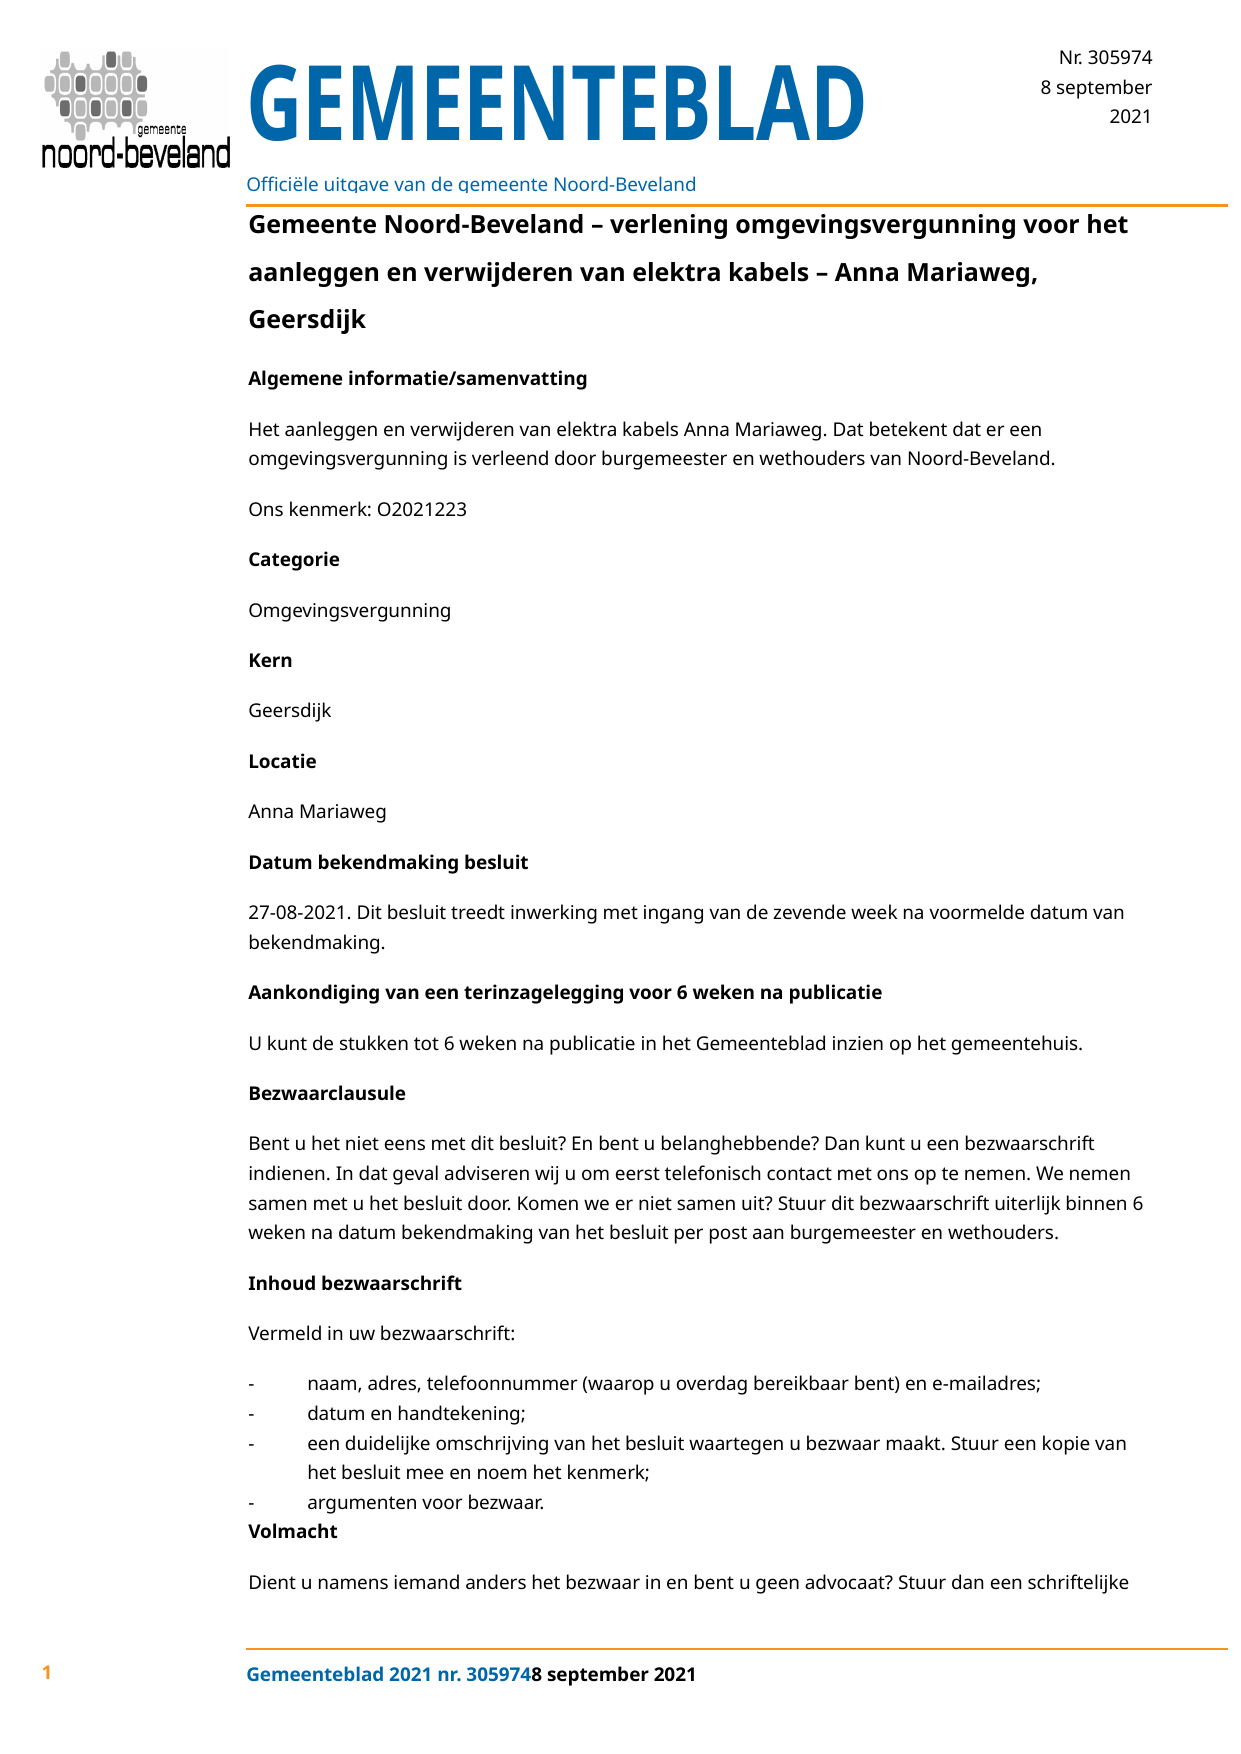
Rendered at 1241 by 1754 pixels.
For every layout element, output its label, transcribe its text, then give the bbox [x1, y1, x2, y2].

text Anna Mariaweg [248, 798, 1152, 824]
text Kern [248, 647, 1152, 673]
text 27-08-2021. Dit besluit treedt inwerking met ingang van de zevende week na voormelde datum van bekendmaking. [248, 899, 1152, 954]
text Inhoud bezwaarschrift [248, 1270, 1152, 1295]
text Dient u namens iemand anders het bezwaar in en bent u geen advocaat? Stuur dan een schriftelijke [248, 1569, 1152, 1594]
text Ons kenmerk: O2021223 [248, 496, 1152, 522]
text Datum bekendmaking besluit [248, 849, 1152, 874]
text Algemene informatie/samenvatting [248, 366, 1152, 391]
text Categorie [248, 546, 1152, 572]
list naam, adres, telefoonnummer (waarop u overdag bereikbaar bent) en e-mailadres; [248, 1371, 1152, 1396]
text Volmacht [248, 1518, 1152, 1544]
text Aankondiging van een terinzagelegging voor 6 weken na publicatie [248, 979, 1152, 1005]
list een duidelijke omschrijving van het besluit waartegen u bezwaar maakt. Stuur een kopie van het besluit mee en noem het kenmerk; [248, 1430, 1152, 1485]
text Bezwaarclausule [248, 1080, 1152, 1106]
text Geersdijk [248, 698, 1152, 723]
list argumenten voor bezwaar. [248, 1489, 1152, 1514]
list datum en handtekening; [248, 1400, 1152, 1426]
text Het aanleggen en verwijderen van elektra kabels Anna Mariaweg. Dat betekent dat er een omgevingsvergunning is verleend door burgemeester en wethouders van Noord-Beveland. [248, 416, 1152, 471]
text Gemeente Noord-Beveland – verlening omgevingsvergunning voor het aanleggen en verwijderen van elektra kabels – Anna Mariaweg, Geersdijk [248, 207, 1152, 336]
text Bent u het niet eens met dit besluit? En bent u belanghebbende? Dan kunt u een bezwaarschrift indienen. In dat geval adviseren wij u om eerst telefonisch contact met ons op te nemen. We nemen samen met u het besluit door. Komen we er niet samen uit? Stuur dit bezwaarschrift uiterlijk binnen 6 weken na datum bekendmaking van het besluit per post aan burgemeester en wethouders. [248, 1131, 1152, 1245]
text Vermeld in uw bezwaarschrift: [248, 1320, 1152, 1346]
text U kunt de stukken tot 6 weken na publicatie in het Gemeenteblad inzien op het gemeentehuis. [248, 1030, 1152, 1055]
text Locatie [248, 748, 1152, 774]
text Omgevingsvergunning [248, 597, 1152, 622]
picture [41, 47, 231, 172]
